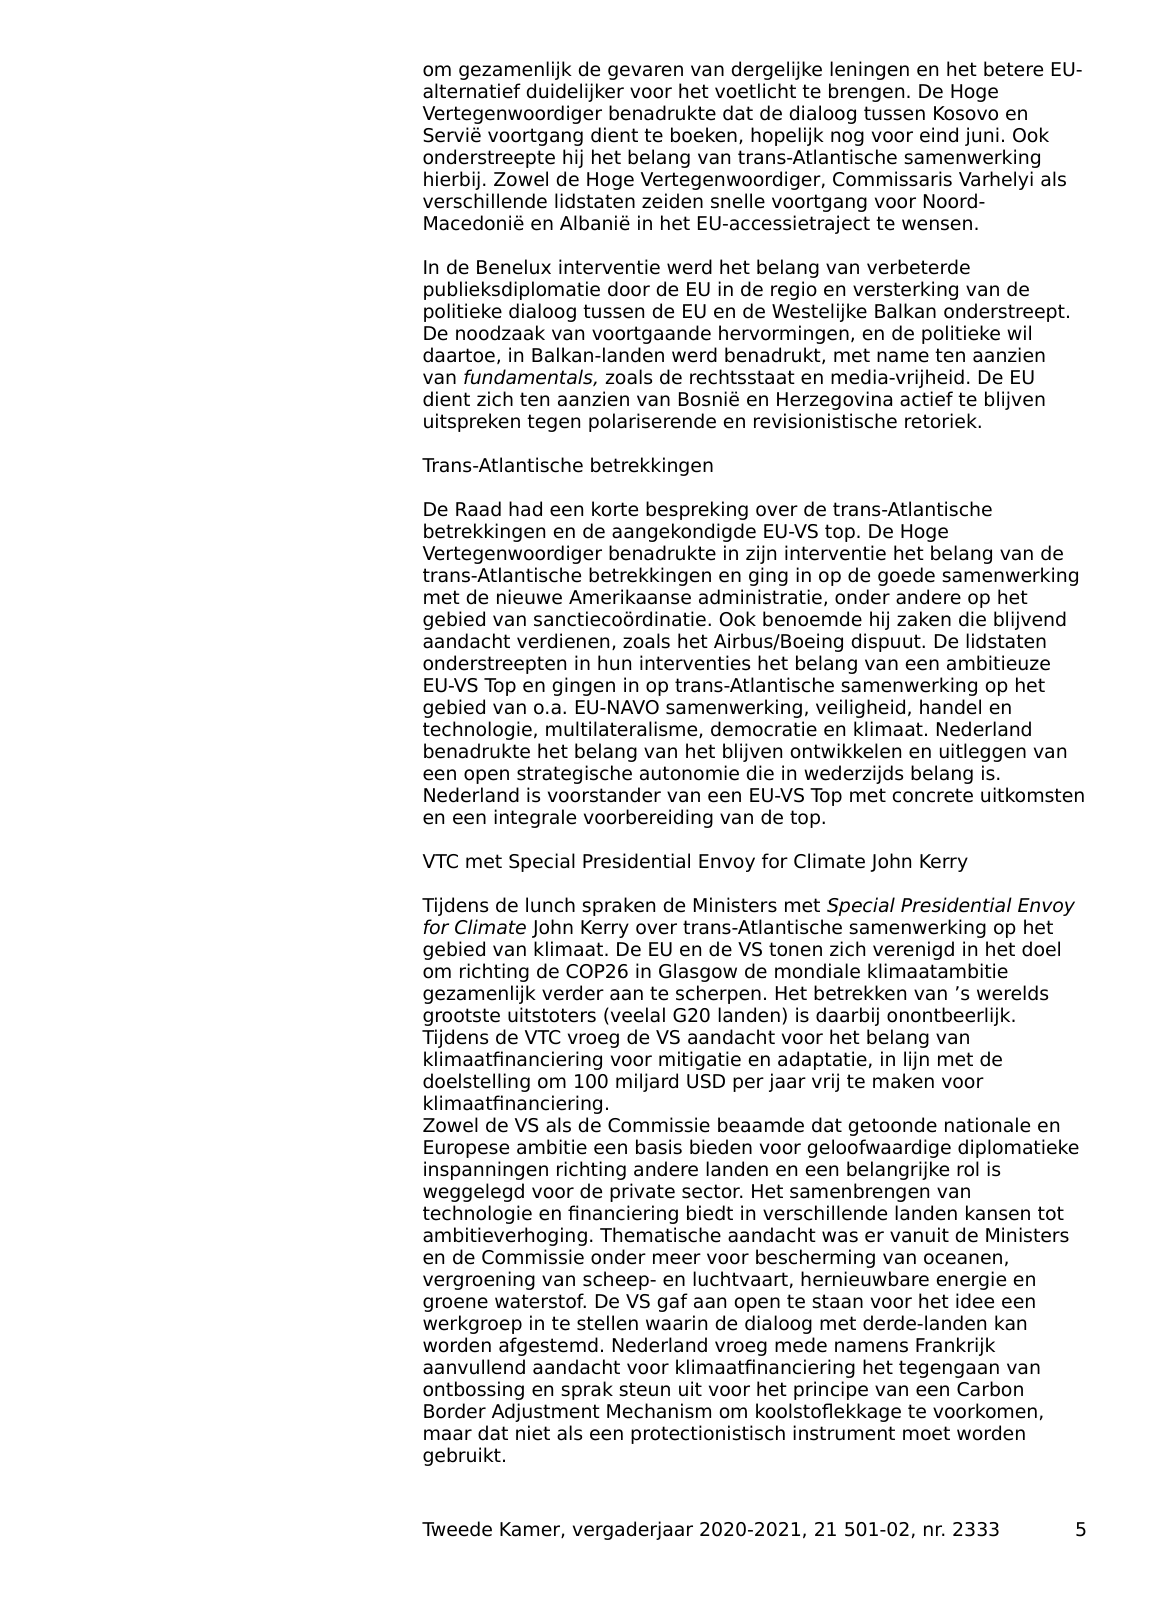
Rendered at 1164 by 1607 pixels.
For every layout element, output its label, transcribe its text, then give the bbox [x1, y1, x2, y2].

text Zowel de VS als de Commissie beaamde dat getoonde nationale en Europese ambitie een basis bieden voor geloofwaardige diplomatieke inspanningen richting andere landen en een belangrijke rol is weggelegd voor de private sector. Het samenbrengen van technologie en financiering biedt in verschillende landen kansen tot ambitieverhoging. Thematische aandacht was er vanuit de Ministers en de Commissie onder meer voor bescherming van oceanen, vergroening van scheep- en luchtvaart, hernieuwbare energie en groene waterstof. De VS gaf aan open te staan voor het idee een werkgroep in te stellen waarin de dialoog met derde-landen kan worden afgestemd. Nederland vroeg mede namens Frankrijk aanvullend aandacht voor klimaatfinanciering het tegengaan van ontbossing en sprak steun uit voor het principe van een Carbon Border Adjustment Mechanism om koolstoflekkage te voorkomen, maar dat niet als een protectionistisch instrument moet worden gebruikt. [422, 1115, 1087, 1467]
text De Raad had een korte bespreking over de trans-Atlantische betrekkingen en de aangekondigde EU-VS top. De Hoge Vertegenwoordiger benadrukte in zijn interventie het belang van de trans-Atlantische betrekkingen en ging in op de goede samenwerking met de nieuwe Amerikaanse administratie, onder andere op het gebied van sanctiecoördinatie. Ook benoemde hij zaken die blijvend aandacht verdienen, zoals het Airbus/Boeing dispuut. De lidstaten onderstreepten in hun interventies het belang van een ambitieuze EU-VS Top en gingen in op trans-Atlantische samenwerking op het gebied van o.a. EU-NAVO samenwerking, veiligheid, handel en technologie, multilateralisme, democratie en klimaat. Nederland benadrukte het belang van het blijven ontwikkelen en uitleggen van een open strategische autonomie die in wederzijds belang is. Nederland is voorstander van een EU-VS Top met concrete uitkomsten en een integrale voorbereiding van de top. [422, 499, 1087, 829]
text om gezamenlijk de gevaren van dergelijke leningen en het betere EU-alternatief duidelijker voor het voetlicht te brengen. De Hoge Vertegenwoordiger benadrukte dat de dialoog tussen Kosovo en Servië voortgang dient te boeken, hopelijk nog voor eind juni. Ook onderstreepte hij het belang van trans-Atlantische samenwerking hierbij. Zowel de Hoge Vertegenwoordiger, Commissaris Varhelyi als verschillende lidstaten zeiden snelle voortgang voor Noord-Macedonië en Albanië in het EU-accessietraject te wensen. [422, 59, 1087, 235]
text In de Benelux interventie werd het belang van verbeterde publieksdiplomatie door de EU in de regio en versterking van de politieke dialoog tussen de EU en de Westelijke Balkan onderstreept. De noodzaak van voortgaande hervormingen, en de politieke wil daartoe, in Balkan-landen werd benadrukt, met name ten aanzien van fundamentals, zoals de rechtsstaat en media-vrijheid. De EU dient zich ten aanzien van Bosnië en Herzegovina actief te blijven uitspreken tegen polariserende en revisionistische retoriek. [422, 257, 1087, 433]
text Tijdens de lunch spraken de Ministers met Special Presidential Envoy for Climate John Kerry over trans-Atlantische samenwerking op het gebied van klimaat. De EU en de VS tonen zich verenigd in het doel om richting de COP26 in Glasgow de mondiale klimaatambitie gezamenlijk verder aan te scherpen. Het betrekken van ’s werelds grootste uitstoters (veelal G20 landen) is daarbij onontbeerlijk. Tijdens de VTC vroeg de VS aandacht voor het belang van klimaatfinanciering voor mitigatie en adaptatie, in lijn met de doelstelling om 100 miljard USD per jaar vrij te maken voor klimaatfinanciering. [422, 895, 1087, 1115]
subtitle Trans-Atlantische betrekkingen [422, 455, 1087, 477]
subtitle VTC met Special Presidential Envoy for Climate John Kerry [422, 851, 1087, 873]
